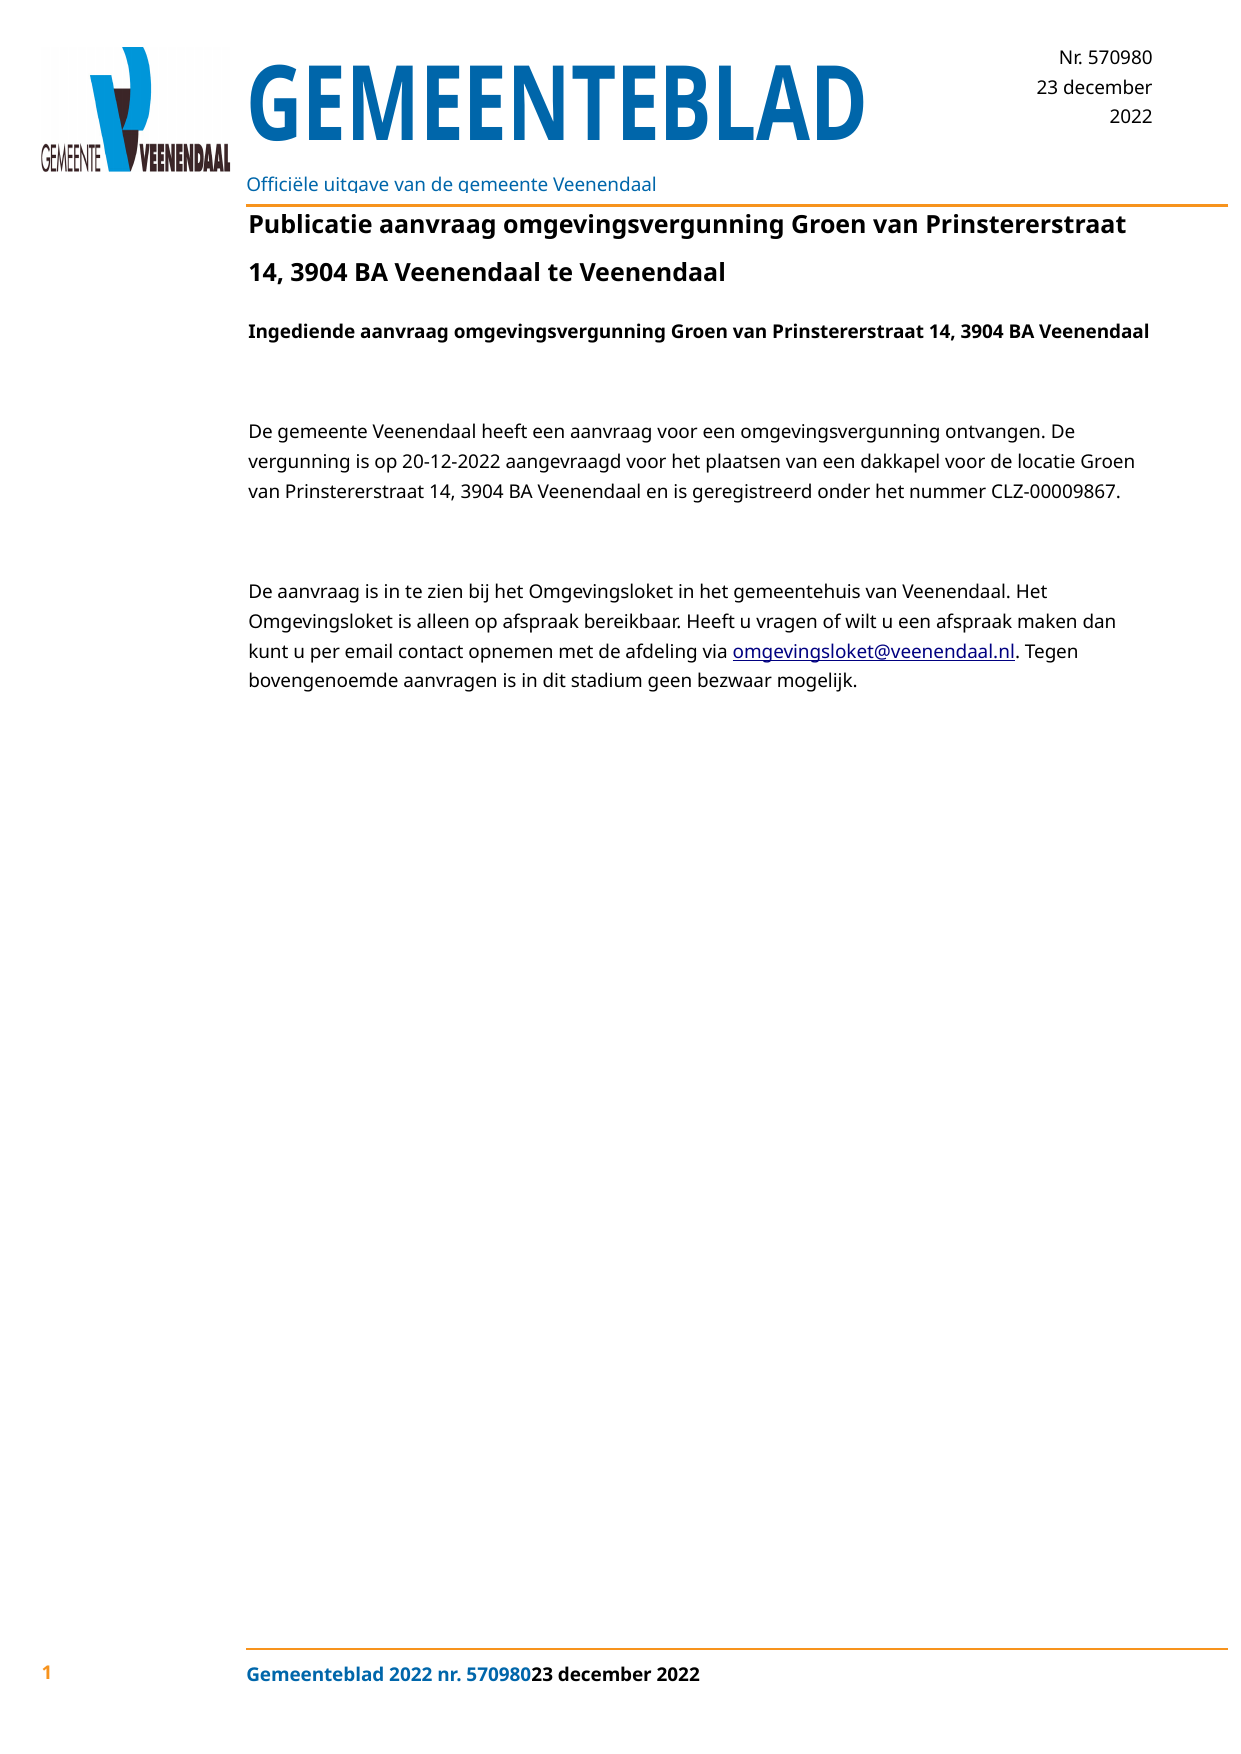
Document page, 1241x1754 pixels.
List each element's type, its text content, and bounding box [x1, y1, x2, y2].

text Publicatie aanvraag omgevingsvergunning Groen van Prinstererstraat 14, 3904 BA Veenendaal te Veenendaal [248, 207, 1152, 288]
text De gemeente Veenendaal heeft een aanvraag voor een omgevingsvergunning ontvangen. De vergunning is op 20-12-2022 aangevraagd voor het plaatsen van een dakkapel voor de locatie Groen van Prinstererstraat 14, 3904 BA Veenendaal en is geregistreerd onder het nummer CLZ-00009867. [248, 419, 1152, 504]
picture [123, 47, 231, 172]
text Ingediende aanvraag omgevingsvergunning Groen van Prinstererstraat 14, 3904 BA Veenendaal [248, 318, 1152, 344]
text De aanvraag is in te zien bij het Omgevingsloket in het gemeentehuis van Veenendaal. Het Omgevingsloket is alleen op afspraak bereikbaar. Heeft u vragen of wilt u een afspraak maken dan kunt u per email contact opnemen met de afdeling via omgevingsloket@veenendaal.nl. Tegen bovengenoemde aanvragen is in dit stadium geen bezwaar mogelijk. [248, 579, 1152, 693]
picture [41, 47, 130, 172]
